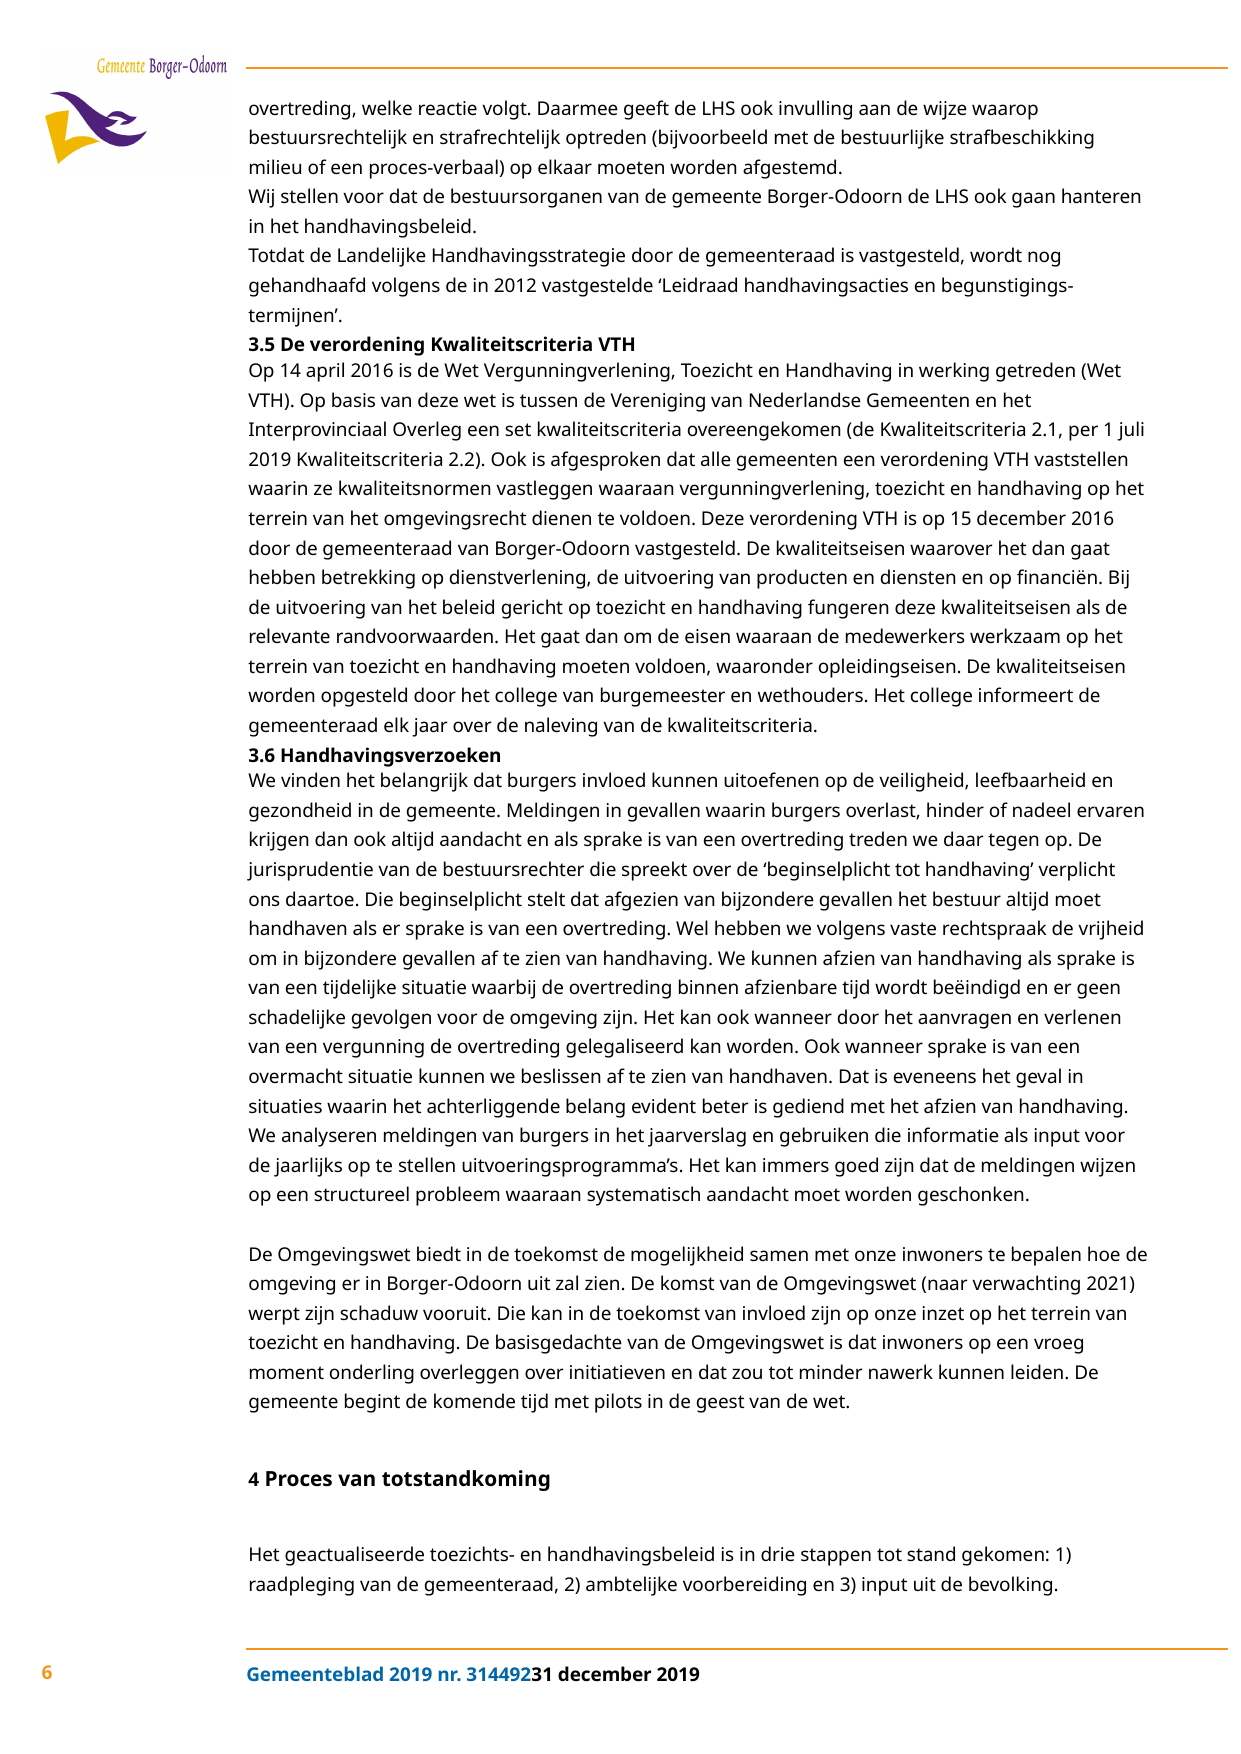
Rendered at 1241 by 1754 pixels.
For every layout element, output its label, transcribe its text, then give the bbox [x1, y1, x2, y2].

text Het geactualiseerde toezichts- en handhavingsbeleid is in drie stappen tot stand gekomen: 1) raadpleging van de gemeenteraad, 2) ambtelijke voorbereiding en 3) input uit de bevolking. [248, 1542, 1152, 1597]
text 3.6 Handhavingsverzoeken [248, 742, 1152, 767]
text Totdat de Landelijke Handhavingsstrategie door de gemeenteraad is vastgesteld, wordt nog gehandhaafd volgens de in 2012 vastgestelde ‘Leidraad handhavingsacties en begunstigings-termijnen’. [248, 243, 1152, 328]
text 3.5 De verordening Kwaliteitscriteria VTH [248, 331, 1152, 357]
text We vinden het belangrijk dat burgers invloed kunnen uitoefenen op de veiligheid, leefbaarheid en gezondheid in de gemeente. Meldingen in gevallen waarin burgers overlast, hinder of nadeel ervaren krijgen dan ook altijd aandacht en als sprake is van een overtreding treden we daar tegen op. De jurisprudentie van de bestuursrechter die spreekt over de ‘beginselplicht tot handhaving’ verplicht ons daartoe. Die beginselplicht stelt dat afgezien van bijzondere gevallen het bestuur altijd moet handhaven als er sprake is van een overtreding. Wel hebben we volgens vaste rechtspraak de vrijheid om in bijzondere gevallen af te zien van handhaving. We kunnen afzien van handhaving als sprake is van een tijdelijke situatie waarbij de overtreding binnen afzienbare tijd wordt beëindigd en er geen schadelijke gevolgen voor de omgeving zijn. Het kan ook wanneer door het aanvragen en verlenen van een vergunning de overtreding gelegaliseerd kan worden. Ook wanneer sprake is van een overmacht situatie kunnen we beslissen af te zien van handhaven. Dat is eveneens het geval in situaties waarin het achterliggende belang evident beter is gediend met het afzien van handhaving. We analyseren meldingen van burgers in het jaarverslag en gebruiken die informatie als input voor de jaarlijks op te stellen uitvoeringsprogramma’s. Het kan immers goed zijn dat de meldingen wijzen op een structureel probleem waaraan systematisch aandacht moet worden geschonken. [248, 767, 1152, 1207]
text 4 Proces van totstandkoming [248, 1464, 1152, 1492]
text overtreding, welke reactie volgt. Daarmee geeft de LHS ook invulling aan de wijze waarop bestuursrechtelijk en strafrechtelijk optreden (bijvoorbeeld met de bestuurlijke strafbeschikking milieu of een proces-verbaal) op elkaar moeten worden afgestemd. [248, 95, 1152, 180]
text Wij stellen voor dat de bestuursorganen van de gemeente Borger-Odoorn de LHS ook gaan hanteren in het handhavingsbeleid. [248, 183, 1152, 239]
text De Omgevingswet biedt in de toekomst de mogelijkheid samen met onze inwoners te bepalen hoe de omgeving er in Borger-Odoorn uit zal zien. De komst van de Omgevingswet (naar verwachting 2021) werpt zijn schaduw vooruit. Die kan in de toekomst van invloed zijn op onze inzet op het terrein van toezicht en handhaving. De basisgedachte van de Omgevingswet is dat inwoners op een vroeg moment onderling overleggen over initiatieven en dat zou tot minder nawerk kunnen leiden. De gemeente begint de komende tijd met pilots in de geest van de wet. [248, 1241, 1152, 1414]
picture [41, 47, 231, 172]
text Op 14 april 2016 is de Wet Vergunningverlening, Toezicht en Handhaving in werking getreden (Wet VTH). Op basis van deze wet is tussen de Vereniging van Nederlandse Gemeenten en het Interprovinciaal Overleg een set kwaliteitscriteria overeengekomen (de Kwaliteitscriteria 2.1, per 1 juli 2019 Kwaliteitscriteria 2.2). Ook is afgesproken dat alle gemeenten een verordening VTH vaststellen waarin ze kwaliteitsnormen vastleggen waaraan vergunningverlening, toezicht en handhaving op het terrein van het omgevingsrecht dienen te voldoen. Deze verordening VTH is op 15 december 2016 door de gemeenteraad van Borger-Odoorn vastgesteld. De kwaliteitseisen waarover het dan gaat hebben betrekking op dienstverlening, de uitvoering van producten en diensten en op financiën. Bij de uitvoering van het beleid gericht op toezicht en handhaving fungeren deze kwaliteitseisen als de relevante randvoorwaarden. Het gaat dan om de eisen waaraan de medewerkers werkzaam op het terrein van toezicht en handhaving moeten voldoen, waaronder opleidingseisen. De kwaliteitseisen worden opgesteld door het college van burgemeester en wethouders. Het college informeert de gemeenteraad elk jaar over de naleving van de kwaliteitscriteria. [248, 357, 1152, 738]
